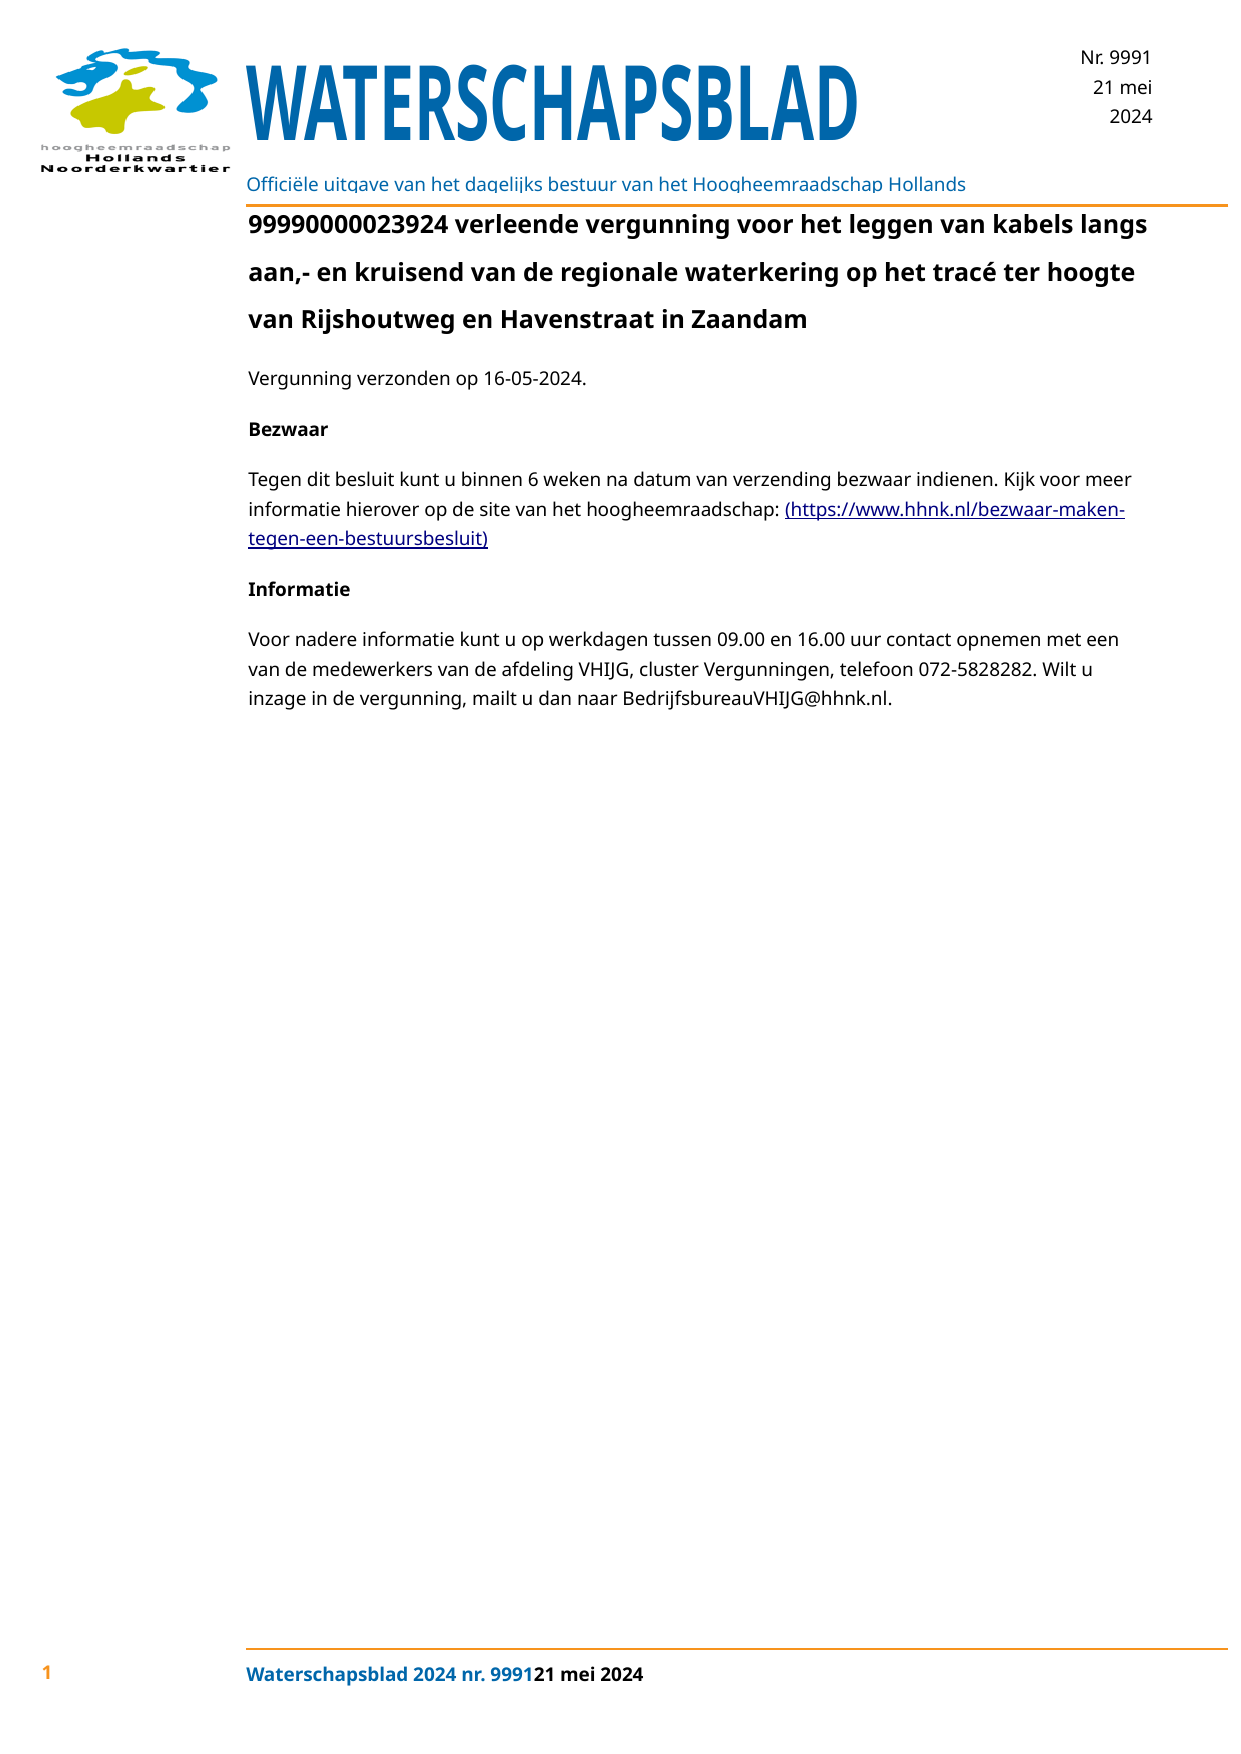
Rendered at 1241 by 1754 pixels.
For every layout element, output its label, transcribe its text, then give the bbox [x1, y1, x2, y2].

text Tegen dit besluit kunt u binnen 6 weken na datum van verzending bezwaar indienen. Kijk voor meer informatie hierover op de site van het hoogheemraadschap: (https://www.hhnk.nl/bezwaar-maken-tegen-een-bestuursbesluit) [248, 466, 1152, 551]
text Vergunning verzonden op 16-05-2024. [248, 366, 1152, 391]
text Informatie [248, 576, 1152, 602]
picture [41, 47, 231, 172]
text 99990000023924 verleende vergunning voor het leggen van kabels langs aan,- en kruisend van de regionale waterkering op het tracé ter hoogte van Rijshoutweg en Havenstraat in Zaandam [248, 207, 1152, 336]
text Voor nadere informatie kunt u op werkdagen tussen 09.00 en 16.00 uur contact opnemen met een van de medewerkers van de afdeling VHIJG, cluster Vergunningen, telefoon 072-5828282. Wilt u inzage in de vergunning, mailt u dan naar BedrijfsbureauVHIJG@hhnk.nl. [248, 626, 1152, 711]
text Bezwaar [248, 416, 1152, 442]
